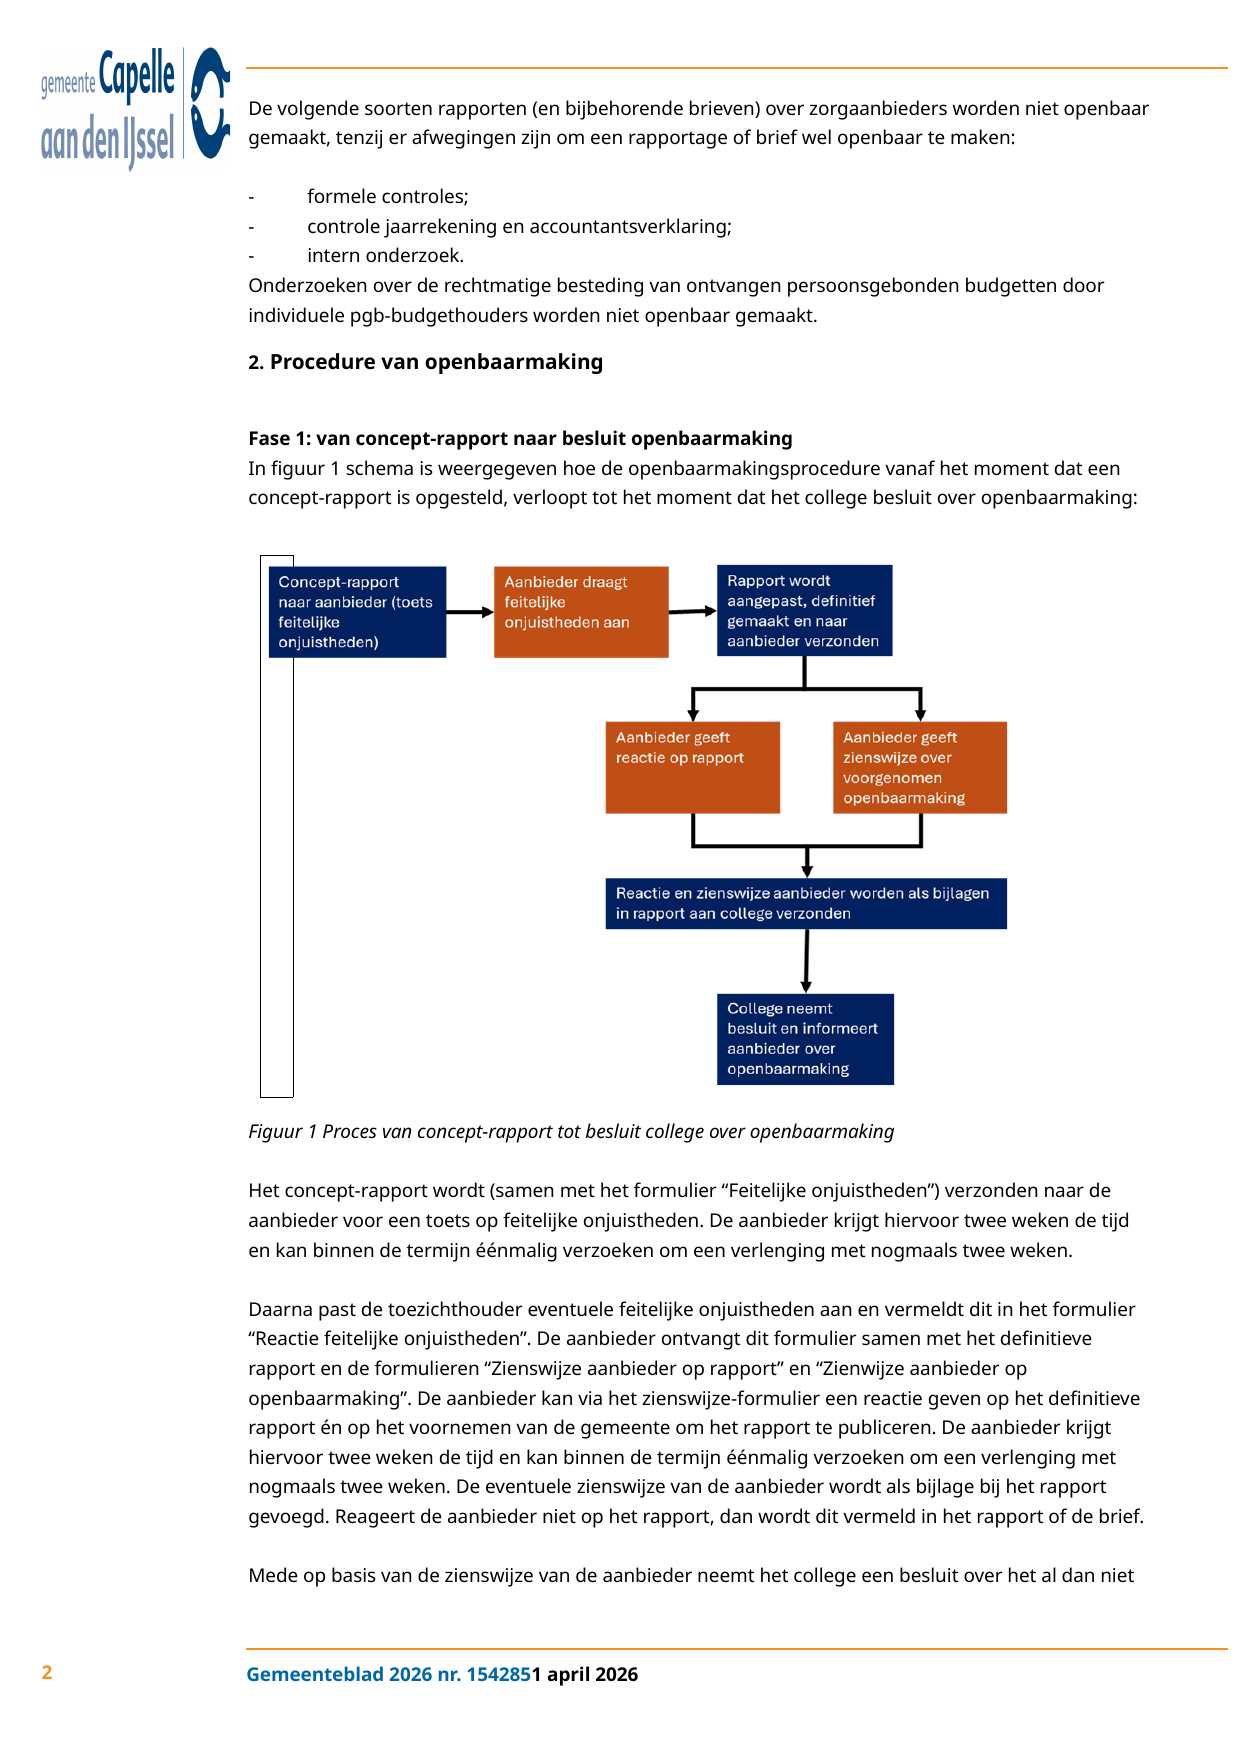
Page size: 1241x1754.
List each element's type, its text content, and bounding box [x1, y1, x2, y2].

text Daarna past de toezichthouder eventuele feitelijke onjuistheden aan en vermeldt dit in het formulier “Reactie feitelijke onjuistheden”. De aanbieder ontvangt dit formulier samen met het definitieve rapport en de formulieren “Zienswijze aanbieder op rapport” en “Zienwijze aanbieder op openbaarmaking”. De aanbieder kan via het zienswijze-formulier een reactie geven op het definitieve rapport én op het voornemen van de gemeente om het rapport te publiceren. De aanbieder krijgt hiervoor twee weken de tijd en kan binnen de termijn éénmalig verzoeken om een verlenging met nogmaals twee weken. De eventuele zienswijze van de aanbieder wordt als bijlage bij het rapport gevoegd. Reageert de aanbieder niet op het rapport, dan wordt dit vermeld in het rapport of de brief. [248, 1296, 1152, 1529]
list controle jaarrekening en accountantsverklaring; [248, 213, 1152, 239]
list formele controles; [248, 183, 1152, 209]
text In figuur 1 schema is weergegeven hoe de openbaarmakingsprocedure vanaf het moment dat een concept-rapport is opgesteld, verloopt tot het moment dat het college besluit over openbaarmaking: [248, 455, 1152, 510]
text Onderzoeken over de rechtmatige besteding van ontvangen persoonsgebonden budgetten door individuele pgb-budgethouders worden niet openbaar gemaakt. [248, 272, 1152, 328]
text Fase 1: van concept-rapport naar besluit openbaarmaking [248, 425, 1152, 451]
text Het concept-rapport wordt (samen met het formulier “Feitelijke onjuistheden”) verzonden naar de aanbieder voor een toets op feitelijke onjuistheden. De aanbieder krijgt hiervoor twee weken de tijd en kan binnen de termijn éénmalig verzoeken om een verlenging met nogmaals twee weken. [248, 1178, 1152, 1263]
text De volgende soorten rapporten (en bijbehorende brieven) over zorgaanbieders worden niet openbaar gemaakt, tenzij er afwegingen zijn om een rapportage of brief wel openbaar te maken: [248, 95, 1152, 150]
text Figuur 1 Proces van concept-rapport tot besluit college over openbaarmaking [248, 1118, 1152, 1144]
picture [41, 47, 231, 172]
list intern onderzoek. [248, 243, 1152, 268]
text 2. Procedure van openbaarmaking [248, 347, 1152, 376]
text Mede op basis van de zienswijze van de aanbieder neemt het college een besluit over het al dan niet [248, 1562, 1152, 1588]
picture [268, 564, 1008, 1089]
